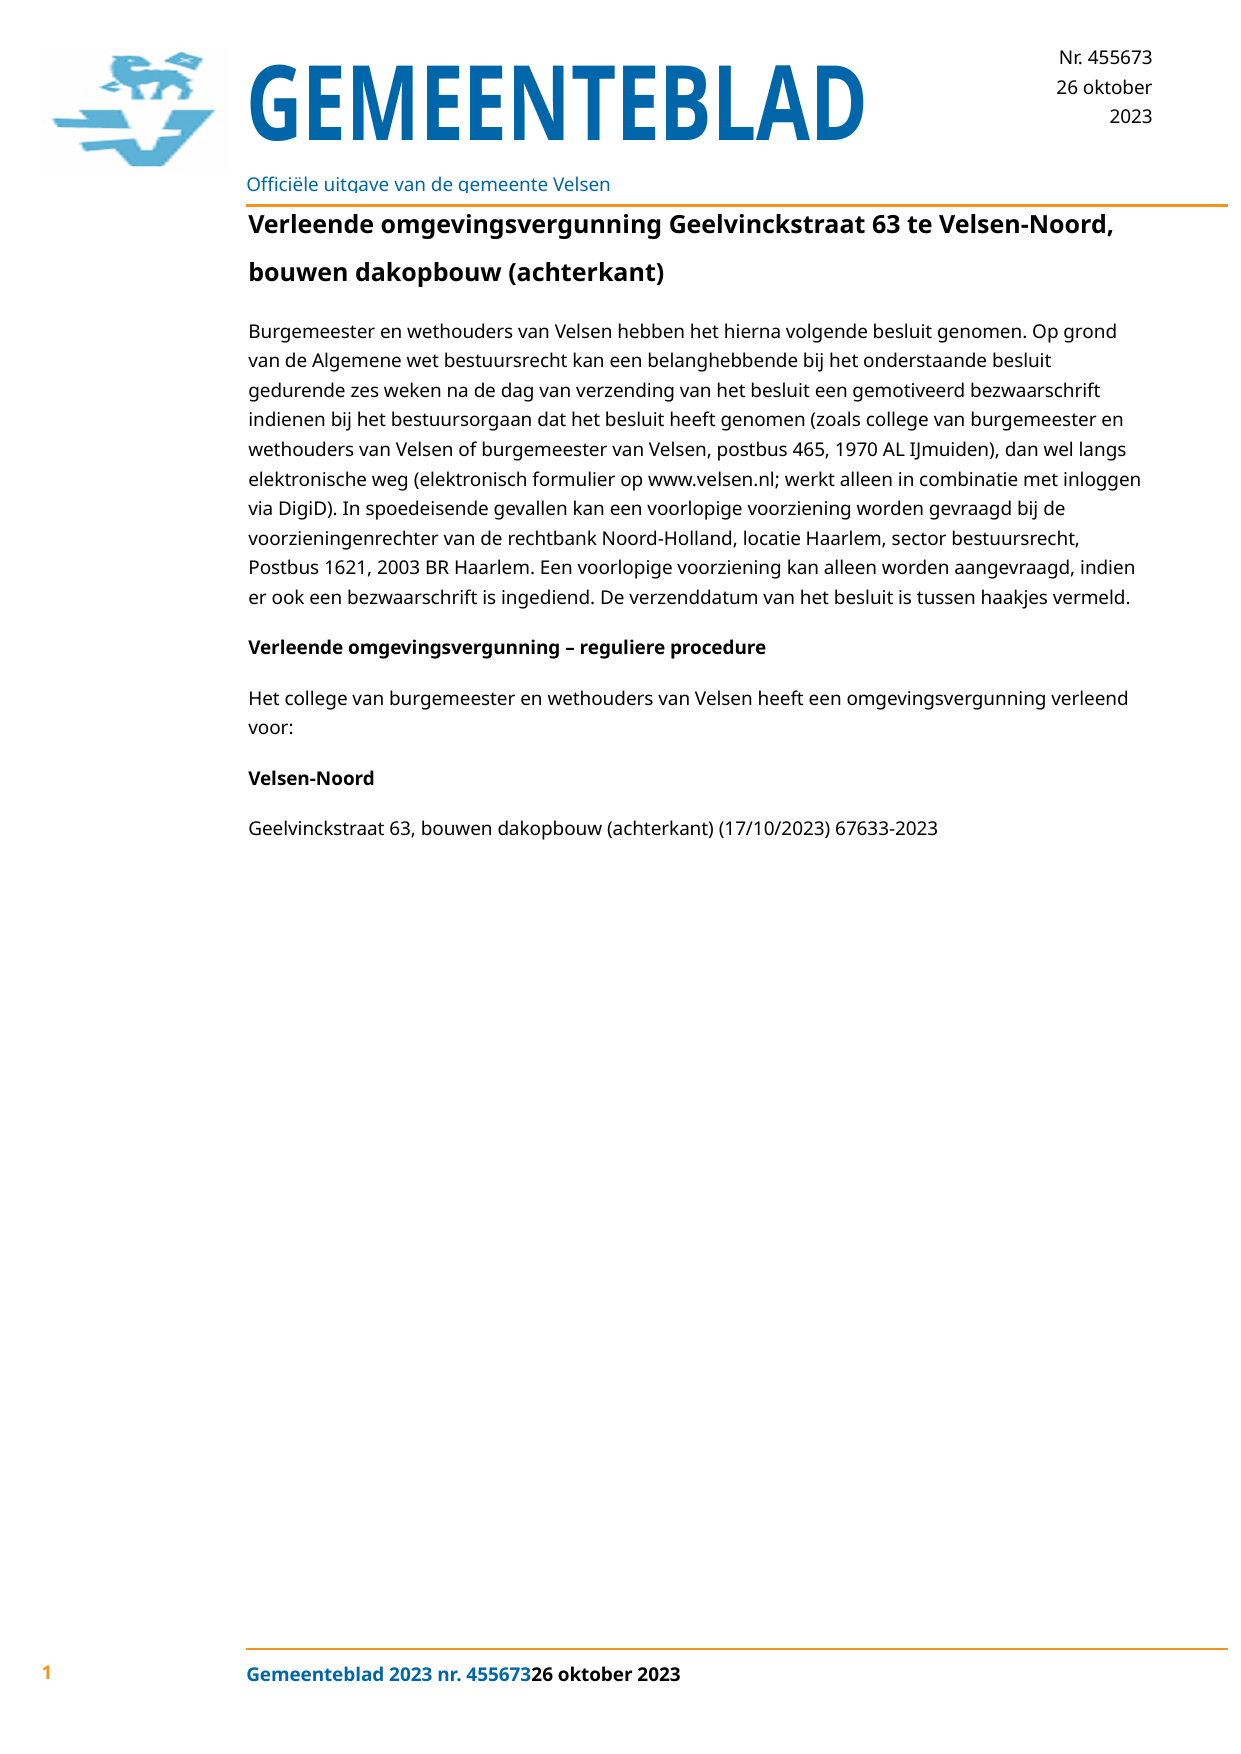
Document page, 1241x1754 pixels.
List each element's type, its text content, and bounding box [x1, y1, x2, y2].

text Geelvinckstraat 63, bouwen dakopbouw (achterkant) (17/10/2023) 67633-2023 [248, 815, 1152, 841]
text Verleende omgevingsvergunning Geelvinckstraat 63 te Velsen-Noord, bouwen dakopbouw (achterkant) [248, 207, 1152, 288]
picture [41, 47, 231, 172]
text Verleende omgevingsvergunning – reguliere procedure [248, 634, 1152, 660]
text Het college van burgemeester en wethouders van Velsen heeft een omgevingsvergunning verleend voor: [248, 685, 1152, 740]
text Burgemeester en wethouders van Velsen hebben het hierna volgende besluit genomen. Op grond van de Algemene wet bestuursrecht kan een belanghebbende bij het onderstaande besluit gedurende zes weken na de dag van verzending van het besluit een gemotiveerd bezwaarschrift indienen bij het bestuursorgaan dat het besluit heeft genomen (zoals college van burgemeester en wethouders van Velsen of burgemeester van Velsen, postbus 465, 1970 AL IJmuiden), dan wel langs elektronische weg (elektronisch formulier op www.velsen.nl; werkt alleen in combinatie met inloggen via DigiD). In spoedeisende gevallen kan een voorlopige voorziening worden gevraagd bij de voorzieningenrechter van de rechtbank Noord-Holland, locatie Haarlem, sector bestuursrecht, Postbus 1621, 2003 BR Haarlem. Een voorlopige voorziening kan alleen worden aangevraagd, indien er ook een bezwaarschrift is ingediend. De verzenddatum van het besluit is tussen haakjes vermeld. [248, 318, 1152, 610]
text Velsen-Noord [248, 765, 1152, 791]
